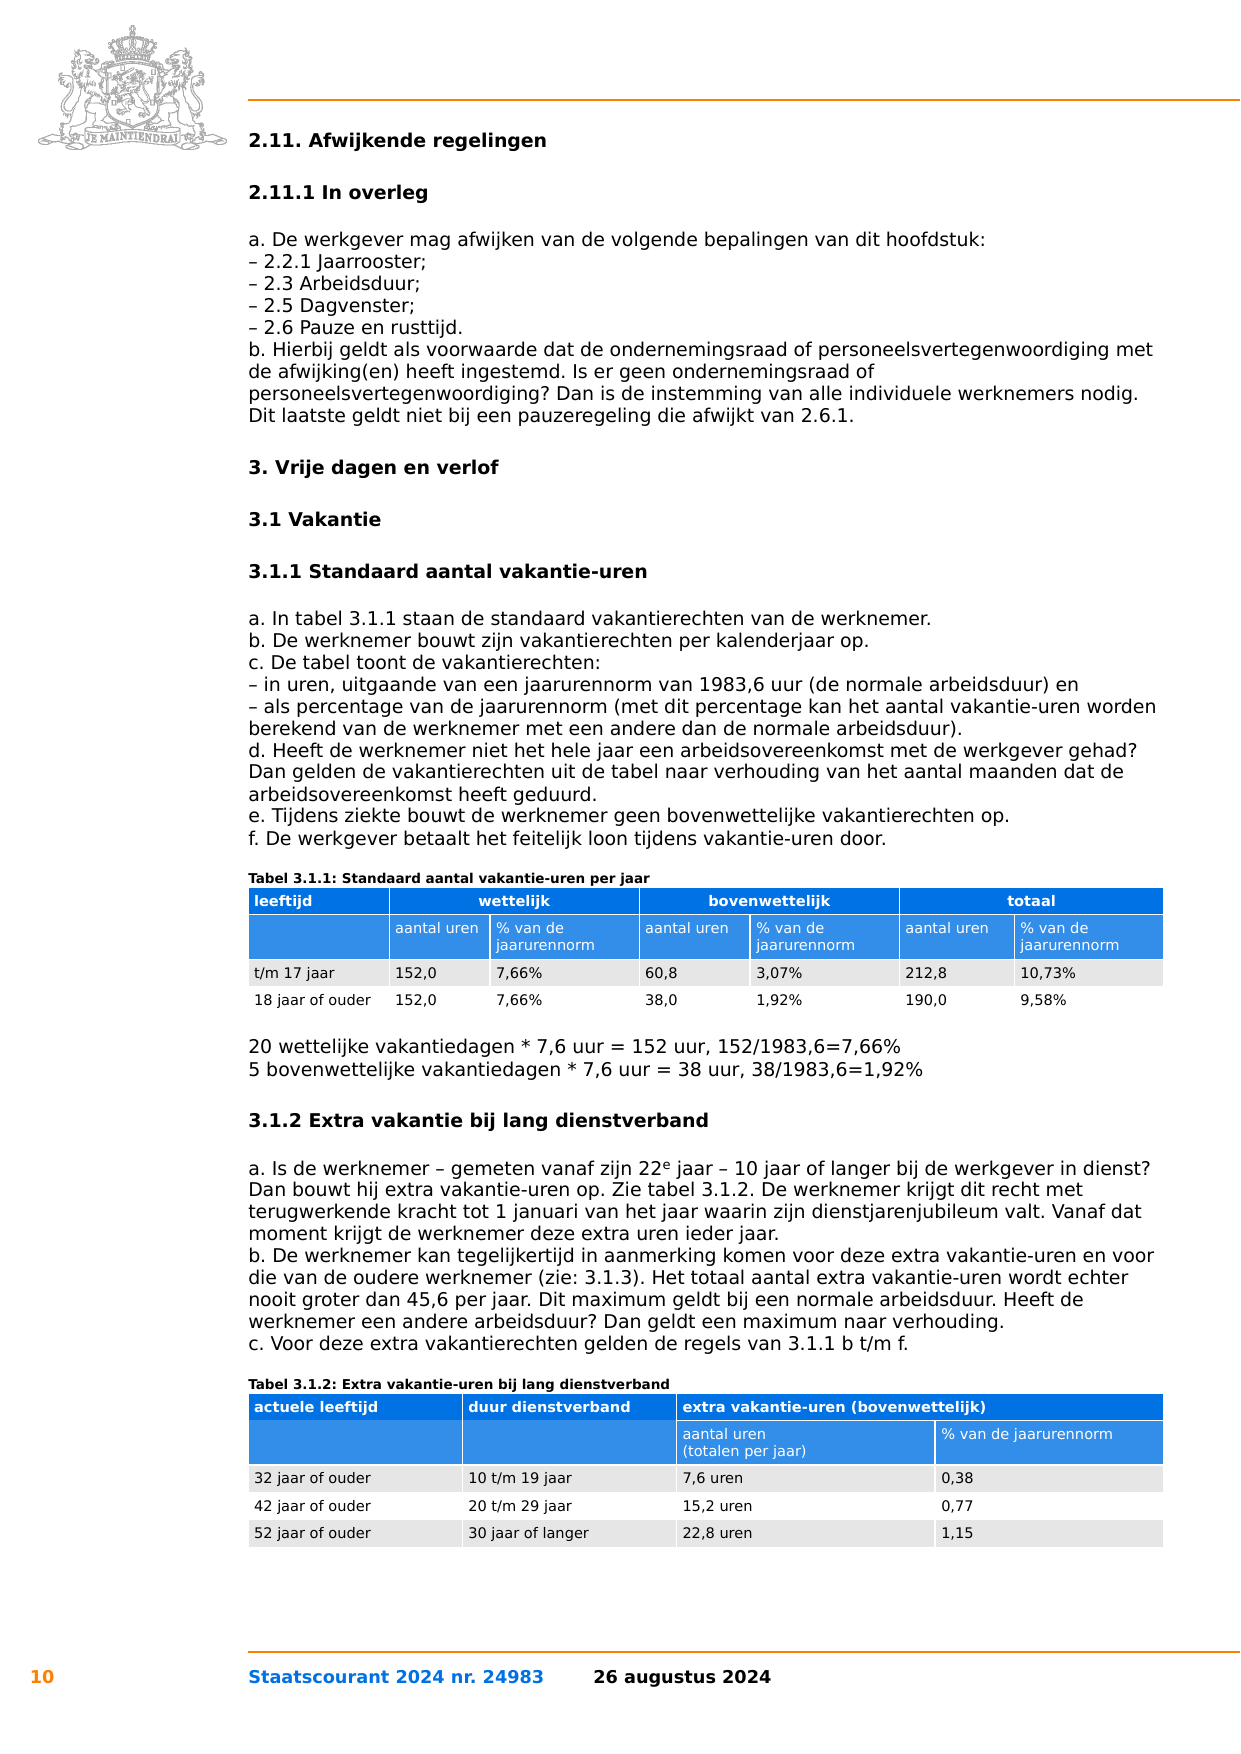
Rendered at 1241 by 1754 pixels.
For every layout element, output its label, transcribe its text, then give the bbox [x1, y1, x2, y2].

subtitle 3. Vrije dagen en verlof [248, 457, 1163, 479]
table_cell 7,66% [491, 960, 639, 986]
table_header Tabel 3.1.1: Standaard aantal vakantie-uren per jaar [248, 871, 1163, 887]
table_cell 190,0 [900, 987, 1014, 1013]
text 5 bovenwettelijke vakantiedagen * 7,6 uur = 38 uur, 38/1983,6=1,92% [248, 1058, 1163, 1080]
text e. Tijdens ziekte bouwt de werknemer geen bovenwettelijke vakantierechten op. [248, 805, 1163, 827]
subtitle 2.11. Afwijkende regelingen [248, 130, 1163, 152]
subtitle 3.1.1 Standaard aantal vakantie-uren [248, 561, 1163, 583]
table_cell [249, 915, 389, 959]
table_cell duur dienstverband [463, 1394, 676, 1420]
text 20 wettelijke vakantiedagen * 7,6 uur = 152 uur, 152/1983,6=7,66% [248, 1036, 1163, 1058]
table_cell 38,0 [640, 987, 749, 1013]
table_cell 52 jaar of ouder [249, 1520, 462, 1547]
text d. Heeft de werknemer niet het hele jaar een arbeidsovereenkomst met de werkgever gehad? Dan gelden de vakantierechten uit de tabel naar verhouding van het aantal maanden dat de arbeidsovereenkomst heeft geduurd. [248, 739, 1163, 805]
table_cell 60,8 [640, 960, 749, 986]
text – 2.2.1 Jaarrooster; [248, 251, 1163, 273]
text b. De werknemer bouwt zijn vakantierechten per kalenderjaar op. [248, 629, 1163, 652]
text – in uren, uitgaande van een jaarurennorm van 1983,6 uur (de normale arbeidsduur) en [248, 673, 1163, 696]
table_cell wettelijk [390, 888, 639, 914]
text c. De tabel toont de vakantierechten: [248, 652, 1163, 673]
text f. De werkgever betaalt het feitelijk loon tijdens vakantie-uren door. [248, 827, 1163, 849]
text – 2.3 Arbeidsduur; [248, 273, 1163, 295]
table_cell 10,73% [1015, 960, 1163, 986]
table_cell % van de jaarurennorm [936, 1421, 1163, 1464]
table_cell totaal [900, 888, 1163, 914]
text a. Is de werknemer – gemeten vanaf zijn 22e jaar – 10 jaar of langer bij de werkgever in dienst? Dan bouwt hij extra vakantie-uren op. Zie tabel 3.1.2. De werknemer krijgt dit recht met terugwerkende kracht tot 1 januari van het jaar waarin zijn dienstjarenjubileum valt. Vanaf dat moment krijgt de werknemer deze extra uren ieder jaar. [248, 1157, 1163, 1245]
table_cell 42 jaar of ouder [249, 1493, 462, 1519]
table_cell aantal uren [900, 915, 1014, 959]
table_cell % van de jaarurennorm [751, 915, 899, 959]
text – 2.6 Pauze en rusttijd. [248, 317, 1163, 339]
table_cell aantal uren [390, 915, 489, 959]
table_cell 3,07% [751, 960, 899, 986]
text b. Hierbij geldt als voorwaarde dat de ondernemingsraad of personeelsvertegenwoordiging met de afwijking(en) heeft ingestemd. Is er geen ondernemingsraad of personeelsvertegenwoordiging? Dan is de instemming van alle individuele werknemers nodig. Dit laatste geldt niet bij een pauzeregeling die afwijkt van 2.6.1. [248, 339, 1163, 427]
subtitle 2.11.1 In overleg [248, 182, 1163, 204]
table_cell 152,0 [390, 987, 489, 1013]
table_cell 7,6 uren [677, 1466, 934, 1492]
table_cell 1,92% [751, 987, 899, 1013]
table_cell 0,38 [936, 1466, 1163, 1492]
table_cell extra vakantie-uren (bovenwettelijk) [677, 1394, 1163, 1420]
table_cell bovenwettelijk [640, 888, 899, 914]
table_cell aantal uren [640, 915, 749, 959]
text – als percentage van de jaarurennorm (met dit percentage kan het aantal vakantie-uren worden berekend van de werknemer met een andere dan de normale arbeidsduur). [248, 696, 1163, 739]
table_cell 1,15 [936, 1520, 1163, 1547]
table_cell 9,58% [1015, 987, 1163, 1013]
table_cell % van de jaarurennorm [491, 915, 639, 959]
table_cell 15,2 uren [677, 1493, 934, 1519]
table_cell 20 t/m 29 jaar [463, 1493, 676, 1519]
table_cell 22,8 uren [677, 1520, 934, 1547]
table_cell 212,8 [900, 960, 1014, 986]
subtitle 3.1 Vakantie [248, 509, 1163, 531]
table_cell 32 jaar of ouder [249, 1466, 462, 1492]
text b. De werknemer kan tegelijkertijd in aanmerking komen voor deze extra vakantie-uren en voor die van de oudere werknemer (zie: 3.1.3). Het totaal aantal extra vakantie-uren wordt echter nooit groter dan 45,6 per jaar. Dit maximum geldt bij een normale arbeidsduur. Heeft de werknemer een andere arbeidsduur? Dan geldt een maximum naar verhouding. [248, 1245, 1163, 1333]
table_cell 0,77 [936, 1493, 1163, 1519]
text a. In tabel 3.1.1 staan de standaard vakantierechten van de werknemer. [248, 608, 1163, 629]
table_cell leeftijd [249, 888, 389, 914]
table_cell 30 jaar of langer [463, 1520, 676, 1547]
subtitle 3.1.2 Extra vakantie bij lang dienstverband [248, 1110, 1163, 1132]
table_cell 10 t/m 19 jaar [463, 1466, 676, 1492]
table_cell t/m 17 jaar [249, 960, 389, 986]
text c. Voor deze extra vakantierechten gelden de regels van 3.1.1 b t/m f. [248, 1333, 1163, 1355]
table_cell actuele leeftijd [249, 1394, 462, 1420]
text – 2.5 Dagvenster; [248, 295, 1163, 317]
text a. De werkgever mag afwijken van de volgende bepalingen van dit hoofdstuk: [248, 229, 1163, 251]
table_cell % van de jaarurennorm [1015, 915, 1163, 959]
table_header Tabel 3.1.2: Extra vakantie-uren bij lang dienstverband [248, 1377, 1163, 1393]
table_cell 7,66% [491, 987, 639, 1013]
picture [38, 25, 227, 150]
table_cell aantal uren (totalen per jaar) [677, 1421, 934, 1464]
table_cell 152,0 [390, 960, 489, 986]
table_cell 18 jaar of ouder [249, 987, 389, 1013]
